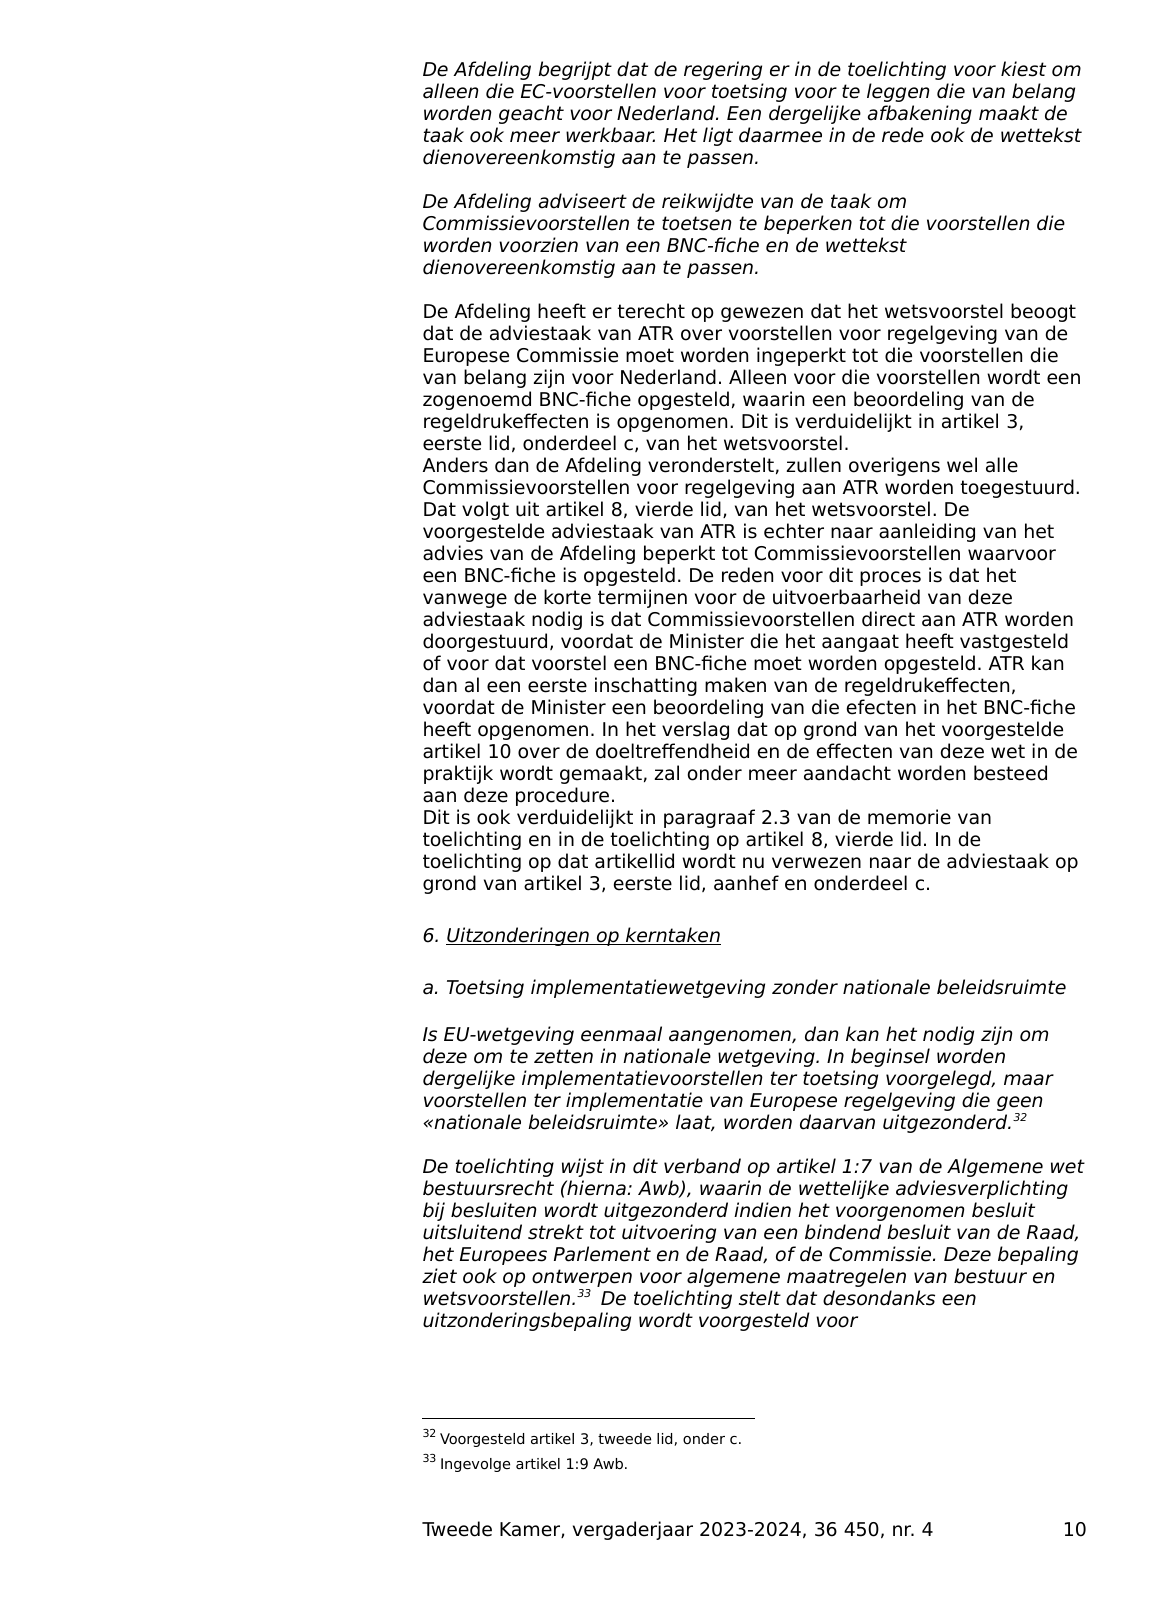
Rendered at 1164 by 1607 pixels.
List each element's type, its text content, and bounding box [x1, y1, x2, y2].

text De Afdeling heeft er terecht op gewezen dat het wetsvoorstel beoogt dat de adviestaak van ATR over voorstellen voor regelgeving van de Europese Commissie moet worden ingeperkt tot die voorstellen die van belang zijn voor Nederland. Alleen voor die voorstellen wordt een zogenoemd BNC-fiche opgesteld, waarin een beoordeling van de regeldrukeffecten is opgenomen. Dit is verduidelijkt in artikel 3, eerste lid, onderdeel c, van het wetsvoorstel. [422, 301, 1087, 455]
text Anders dan de Afdeling veronderstelt, zullen overigens wel alle Commissievoorstellen voor regelgeving aan ATR worden toegestuurd. Dat volgt uit artikel 8, vierde lid, van het wetsvoorstel. De voorgestelde adviestaak van ATR is echter naar aanleiding van het advies van de Afdeling beperkt tot Commissievoorstellen waarvoor een BNC-fiche is opgesteld. De reden voor dit proces is dat het vanwege de korte termijnen voor de uitvoerbaarheid van deze adviestaak nodig is dat Commissievoorstellen direct aan ATR worden doorgestuurd, voordat de Minister die het aangaat heeft vastgesteld of voor dat voorstel een BNC-fiche moet worden opgesteld. ATR kan dan al een eerste inschatting maken van de regeldrukeffecten, voordat de Minister een beoordeling van die efecten in het BNC-fiche heeft opgenomen. In het verslag dat op grond van het voorgestelde artikel 10 over de doeltreffendheid en de effecten van deze wet in de praktijk wordt gemaakt, zal onder meer aandacht worden besteed aan deze procedure. [422, 455, 1087, 807]
text De Afdeling begrijpt dat de regering er in de toelichting voor kiest om alleen die EC-voorstellen voor toetsing voor te leggen die van belang worden geacht voor Nederland. Een dergelijke afbakening maakt de taak ook meer werkbaar. Het ligt daarmee in de rede ook de wettekst dienovereenkomstig aan te passen. [422, 59, 1087, 169]
text Dit is ook verduidelijkt in paragraaf 2.3 van de memorie van toelichting en in de toelichting op artikel 8, vierde lid. In de toelichting op dat artikellid wordt nu verwezen naar de adviestaak op grond van artikel 3, eerste lid, aanhef en onderdeel c. [422, 807, 1087, 895]
text Ingevolge artikel 1:9 Awb. [422, 1452, 1087, 1474]
text Voorgesteld artikel 3, tweede lid, onder c. [422, 1427, 1087, 1449]
text Is EU-wetgeving eenmaal aangenomen, dan kan het nodig zijn om deze om te zetten in nationale wetgeving. In beginsel worden dergelijke implementatievoorstellen ter toetsing voorgelegd, maar voorstellen ter implementatie van Europese regelgeving die geen «nationale beleidsruimte» laat, worden daarvan uitgezonderd. [422, 1024, 1087, 1133]
subtitle 6. Uitzonderingen op kerntaken [422, 925, 1087, 947]
text De Afdeling adviseert de reikwijdte van de taak om Commissievoorstellen te toetsen te beperken tot die voorstellen die worden voorzien van een BNC-fiche en de wettekst dienovereenkomstig aan te passen. [422, 191, 1087, 279]
subtitle a. Toetsing implementatiewetgeving zonder nationale beleidsruimte [422, 977, 1087, 999]
text De toelichting wijst in dit verband op artikel 1:7 van de Algemene wet bestuursrecht (hierna: Awb), waarin de wettelijke adviesverplichting bij besluiten wordt uitgezonderd indien het voorgenomen besluit uitsluitend strekt tot uitvoering van een bindend besluit van de Raad, het Europees Parlement en de Raad, of de Commissie. Deze bepaling ziet ook op ontwerpen voor algemene maatregelen van bestuur en wetsvoorstellen. De toelichting stelt dat desondanks een uitzonderingsbepaling wordt voorgesteld voor [422, 1156, 1087, 1332]
